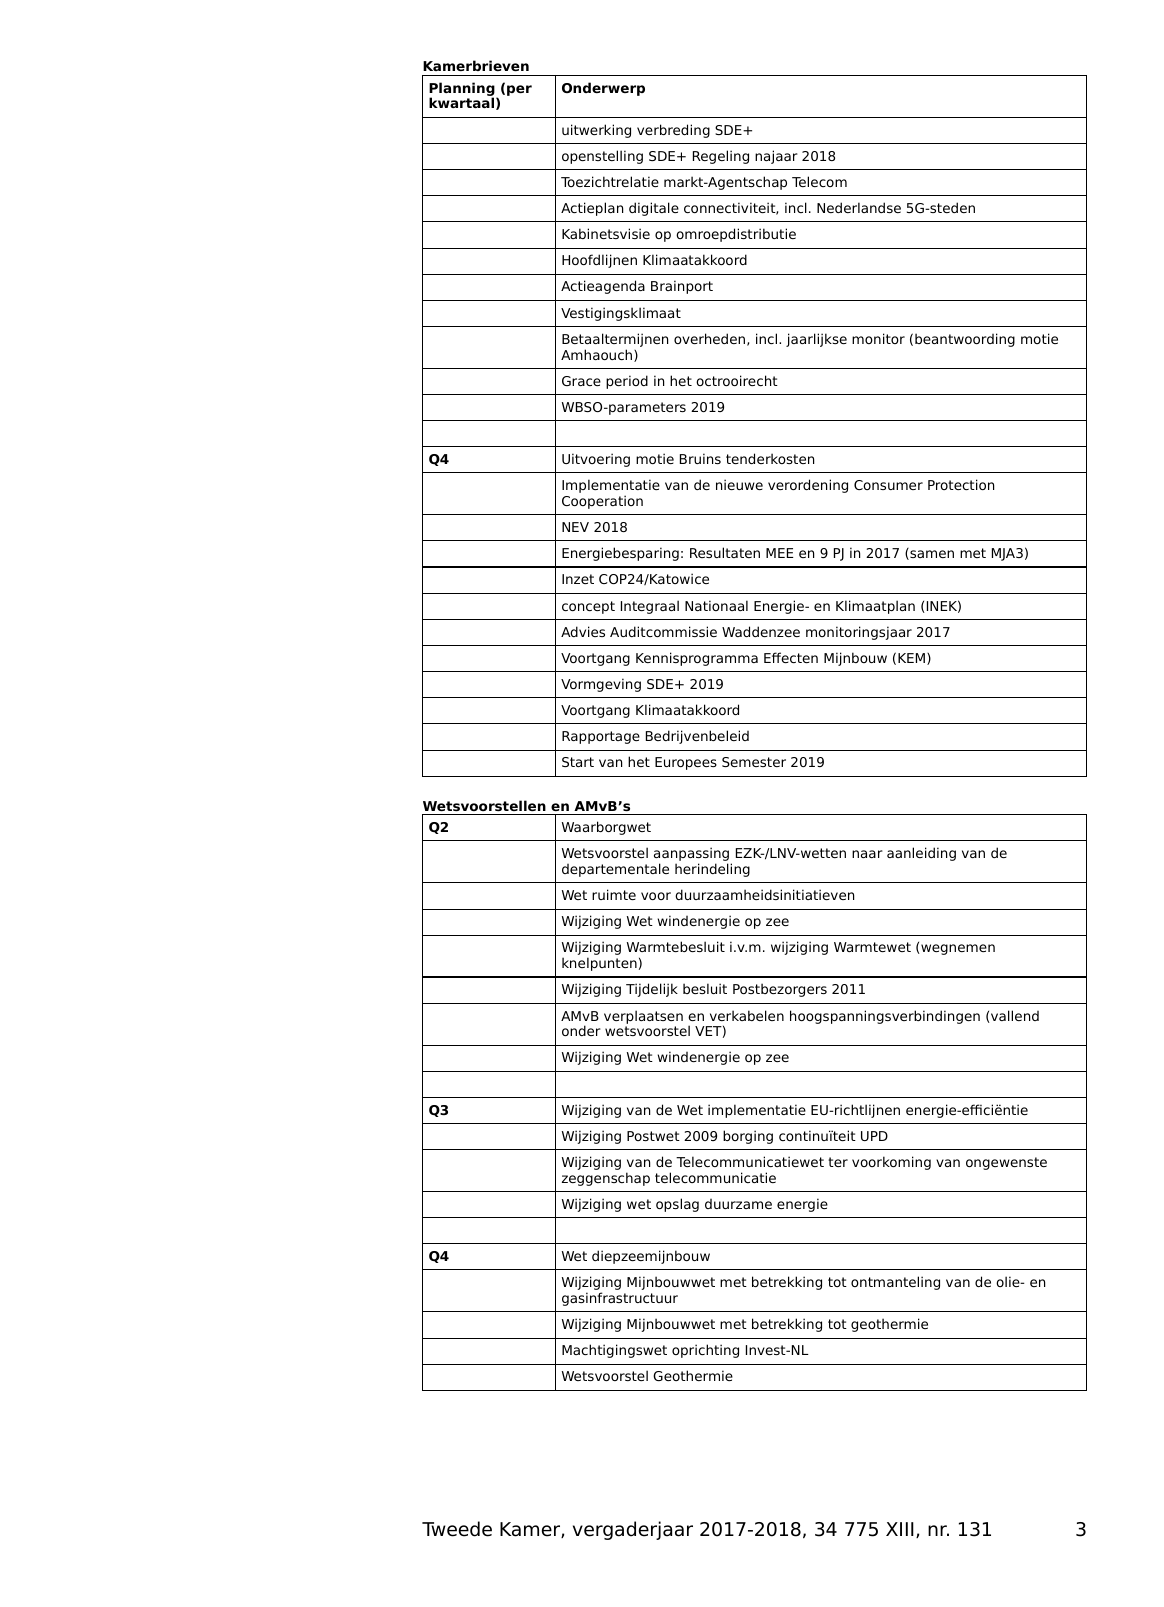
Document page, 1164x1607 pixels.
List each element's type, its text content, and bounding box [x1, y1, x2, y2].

table_cell Actieplan digitale connectiviteit, incl. Nederlandse 5G-steden [556, 196, 1086, 221]
table_cell Inzet COP24/Katowice [556, 568, 1086, 593]
table_cell [423, 118, 555, 143]
table_cell [423, 1124, 555, 1149]
table_cell [423, 327, 555, 368]
table_cell openstelling SDE+ Regeling najaar 2018 [556, 144, 1086, 169]
table_cell [556, 1218, 1086, 1243]
table_cell [423, 222, 555, 247]
table_cell [423, 646, 555, 671]
table_cell Voortgang Klimaatakkoord [556, 698, 1086, 723]
table_cell Betaaltermijnen overheden, incl. jaarlijkse monitor (beantwoording motie Amhaouch) [556, 327, 1086, 368]
table_cell [423, 672, 555, 697]
table_cell Wijziging van de Telecommunicatiewet ter voorkoming van ongewenste zeggenschap telecommunicatie [556, 1150, 1086, 1191]
table_cell [423, 301, 555, 326]
table_cell [423, 1004, 555, 1044]
table_cell [423, 541, 555, 566]
table_cell [423, 910, 555, 934]
table_cell [423, 515, 555, 540]
table_cell [423, 594, 555, 619]
table_cell Kabinetsvisie op omroepdistributie [556, 222, 1086, 247]
table_cell Vormgeving SDE+ 2019 [556, 672, 1086, 697]
table_cell Toezichtrelatie markt-Agentschap Telecom [556, 170, 1086, 195]
table_cell Wijziging Mijnbouwwet met betrekking tot ontmanteling van de olie- en gasinfrastructuur [556, 1270, 1086, 1311]
table_cell [423, 196, 555, 221]
table_cell Grace period in het octrooirecht [556, 369, 1086, 394]
table_cell Wet ruimte voor duurzaamheidsinitiatieven [556, 883, 1086, 908]
table_cell Voortgang Kennisprogramma Effecten Mijnbouw (KEM) [556, 646, 1086, 671]
table_cell Wijziging wet opslag duurzame energie [556, 1192, 1086, 1217]
table_cell Wetsvoorstel aanpassing EZK-/LNV-wetten naar aanleiding van de departementale herindeling [556, 841, 1086, 882]
table_cell [423, 936, 555, 976]
table_cell [423, 841, 555, 882]
table_cell [423, 751, 555, 776]
table_cell [423, 568, 555, 593]
table_cell [556, 421, 1086, 446]
table_cell Wijziging Wet windenergie op zee [556, 1046, 1086, 1071]
table_cell Q3 [423, 1098, 555, 1123]
table_cell Wijziging van de Wet implementatie EU-richtlijnen energie-efficiëntie [556, 1098, 1086, 1123]
table_cell Q2 [423, 815, 555, 840]
table_cell uitwerking verbreding SDE+ [556, 118, 1086, 143]
table_cell [423, 883, 555, 908]
table_cell [423, 144, 555, 169]
table_cell [423, 1218, 555, 1243]
table_cell Start van het Europees Semester 2019 [556, 751, 1086, 776]
table_cell AMvB verplaatsen en verkabelen hoogspanningsverbindingen (vallend onder wetsvoorstel VET) [556, 1004, 1086, 1044]
table_cell [423, 421, 555, 446]
table_cell [423, 978, 555, 1003]
table_cell Wijziging Tijdelijk besluit Postbezorgers 2011 [556, 978, 1086, 1003]
table_cell Actieagenda Brainport [556, 275, 1086, 300]
table_cell [423, 724, 555, 749]
table_cell [423, 170, 555, 195]
table_cell [423, 1270, 555, 1311]
table_cell [423, 620, 555, 645]
table_cell [423, 1072, 555, 1097]
table_cell WBSO-parameters 2019 [556, 395, 1086, 420]
table_cell [423, 473, 555, 514]
table_cell [423, 1192, 555, 1217]
table_cell Energiebesparing: Resultaten MEE en 9 PJ in 2017 (samen met MJA3) [556, 541, 1086, 566]
table_cell [423, 1339, 555, 1363]
table_cell Wijziging Mijnbouwwet met betrekking tot geothermie [556, 1312, 1086, 1337]
table_header Kamerbrieven [422, 59, 1087, 75]
table_cell Wijziging Wet windenergie op zee [556, 910, 1086, 934]
table_cell Wet diepzeemijnbouw [556, 1244, 1086, 1269]
table_cell [423, 1150, 555, 1191]
table_cell [423, 275, 555, 300]
table_cell [423, 1046, 555, 1071]
table_cell Uitvoering motie Bruins tenderkosten [556, 447, 1086, 472]
table_cell Wijziging Warmtebesluit i.v.m. wijziging Warmtewet (wegnemen knelpunten) [556, 936, 1086, 976]
table_cell [423, 1312, 555, 1337]
table_cell Planning (per kwartaal) [423, 76, 555, 117]
table_cell Onderwerp [556, 76, 1086, 117]
table_cell Wijziging Postwet 2009 borging continuïteit UPD [556, 1124, 1086, 1149]
table_cell Rapportage Bedrijvenbeleid [556, 724, 1086, 749]
table_cell [423, 369, 555, 394]
table_cell concept Integraal Nationaal Energie- en Klimaatplan (INEK) [556, 594, 1086, 619]
table_cell Q4 [423, 1244, 555, 1269]
table_cell [423, 1365, 555, 1390]
table_cell [423, 249, 555, 273]
table_cell Vestigingsklimaat [556, 301, 1086, 326]
table_cell [423, 395, 555, 420]
table_cell Waarborgwet [556, 815, 1086, 840]
table_header Wetsvoorstellen en AMvB’s [422, 799, 1087, 814]
table_cell Implementatie van de nieuwe verordening Consumer Protection Cooperation [556, 473, 1086, 514]
table_cell NEV 2018 [556, 515, 1086, 540]
table_cell Advies Auditcommissie Waddenzee monitoringsjaar 2017 [556, 620, 1086, 645]
table_cell Hoofdlijnen Klimaatakkoord [556, 249, 1086, 273]
table_cell Machtigingswet oprichting Invest-NL [556, 1339, 1086, 1363]
table_cell [423, 698, 555, 723]
table_cell [556, 1072, 1086, 1097]
table_cell Wetsvoorstel Geothermie [556, 1365, 1086, 1390]
table_cell Q4 [423, 447, 555, 472]
